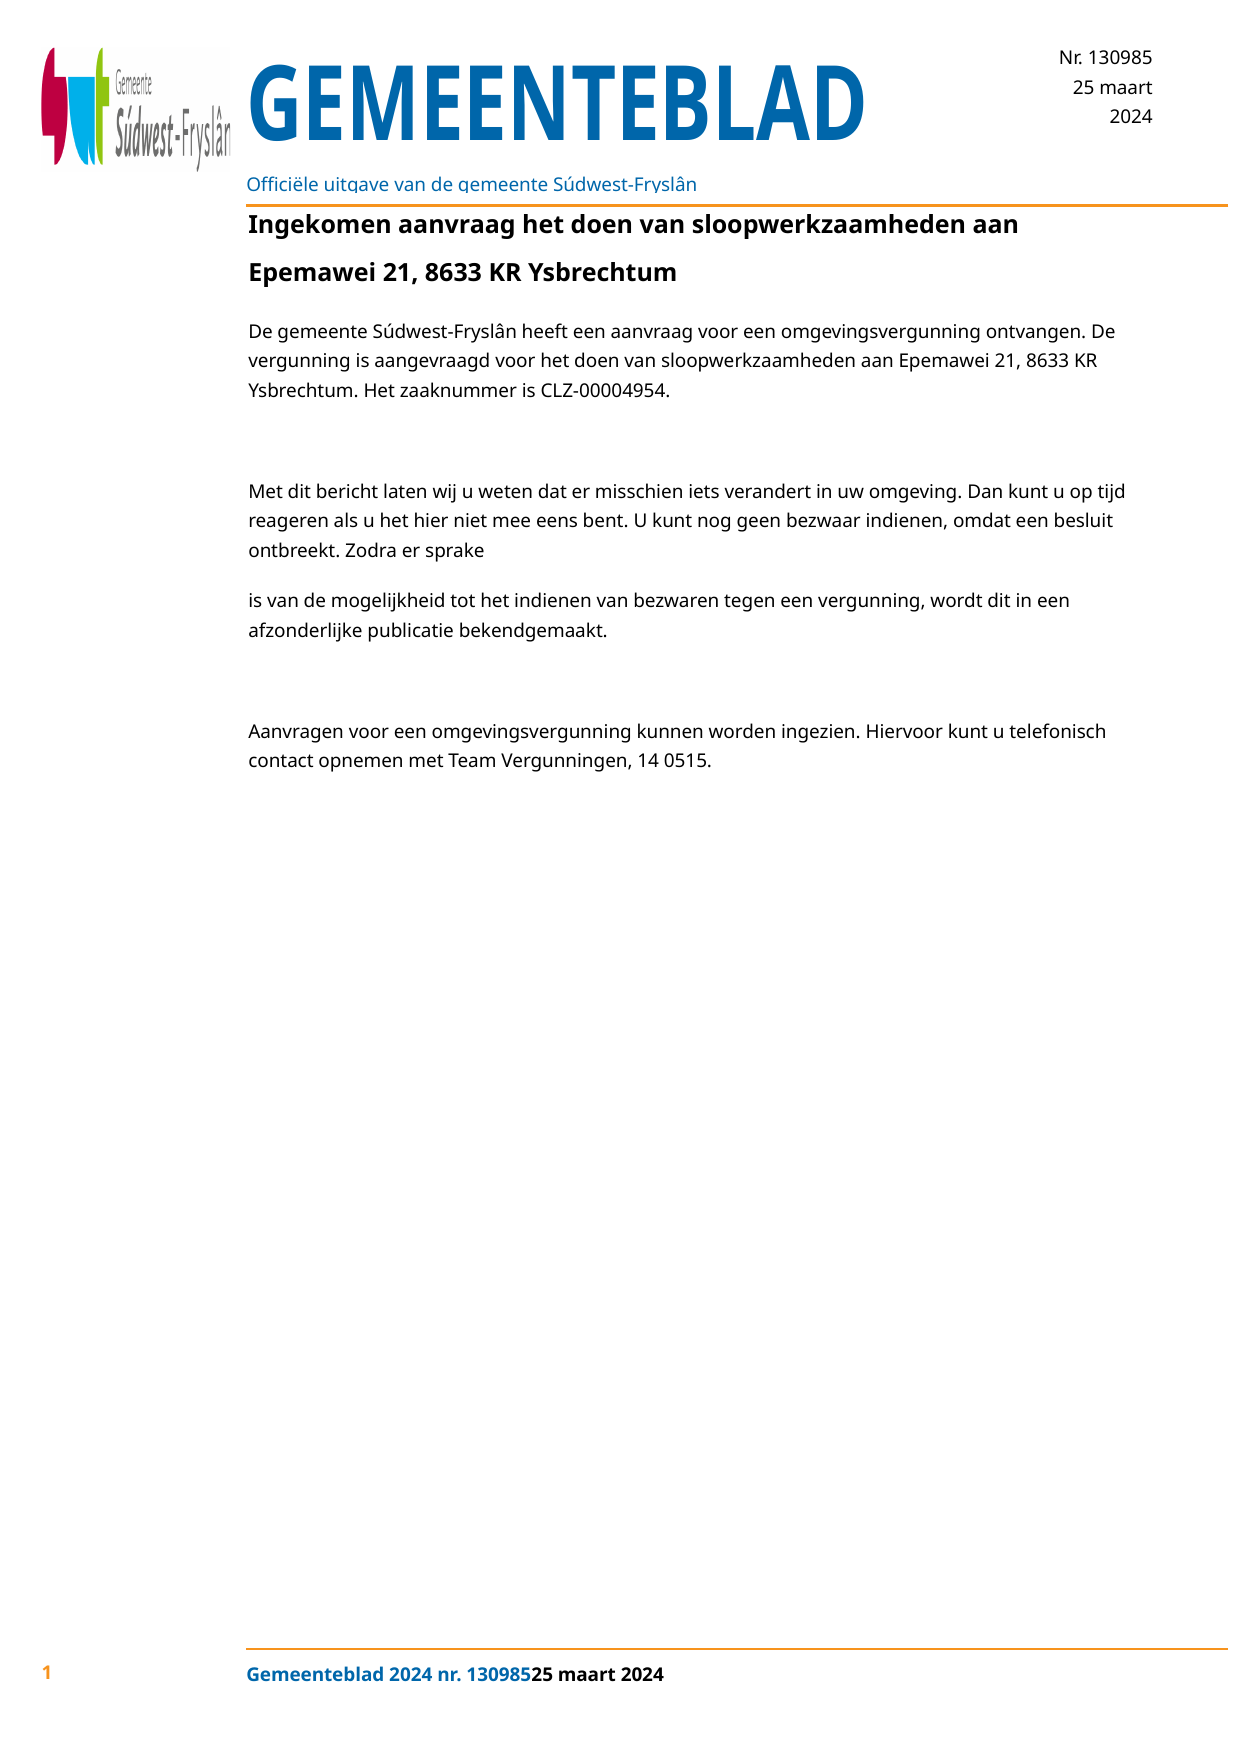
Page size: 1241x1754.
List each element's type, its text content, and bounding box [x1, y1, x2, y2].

picture [41, 47, 231, 172]
text Met dit bericht laten wij u weten dat er misschien iets verandert in uw omgeving. Dan kunt u op tijd reageren als u het hier niet mee eens bent. U kunt nog geen bezwaar indienen, omdat een besluit ontbreekt. Zodra er sprake [248, 478, 1152, 563]
text is van de mogelijkheid tot het indienen van bezwaren tegen een vergunning, wordt dit in een afzonderlijke publicatie bekendgemaakt. [248, 587, 1152, 643]
text Aanvragen voor een omgevingsvergunning kunnen worden ingezien. Hiervoor kunt u telefonisch contact opnemen met Team Vergunningen, 14 0515. [248, 718, 1152, 773]
text Ingekomen aanvraag het doen van sloopwerkzaamheden aan Epemawei 21, 8633 KR Ysbrechtum [248, 207, 1152, 288]
text De gemeente Súdwest-Fryslân heeft een aanvraag voor een omgevingsvergunning ontvangen. De vergunning is aangevraagd voor het doen van sloopwerkzaamheden aan Epemawei 21, 8633 KR Ysbrechtum. Het zaaknummer is CLZ-00004954. [248, 318, 1152, 403]
